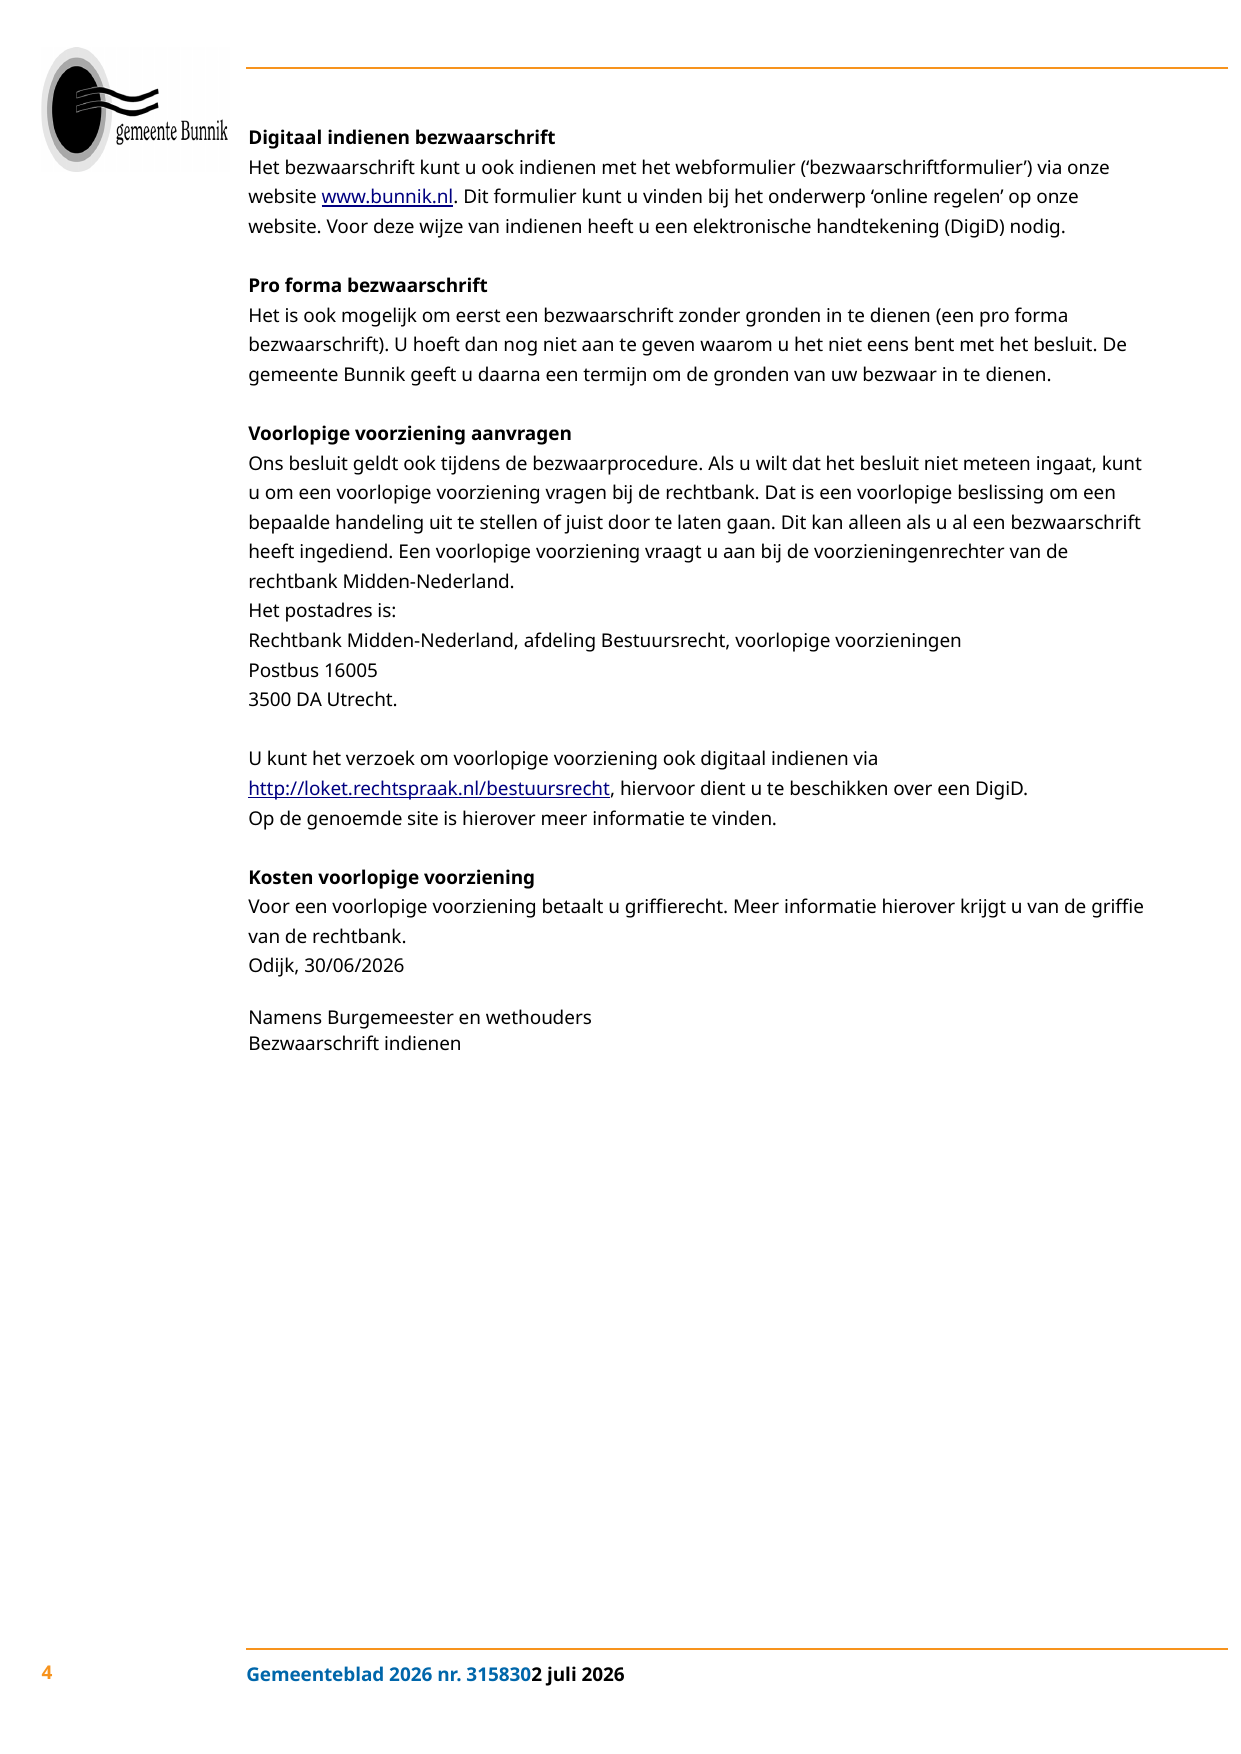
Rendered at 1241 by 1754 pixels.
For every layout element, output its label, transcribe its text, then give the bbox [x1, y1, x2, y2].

text Namens Burgemeester en wethouders [248, 1004, 1152, 1030]
text Postbus 16005 [248, 657, 1152, 683]
text U kunt het verzoek om voorlopige voorziening ook digitaal indienen via http://loket.rechtspraak.nl/bestuursrecht, hiervoor dient u te beschikken over een DigiD. [248, 746, 1152, 801]
text 3500 DA Utrecht. [248, 686, 1152, 712]
text Digitaal indienen bezwaarschrift [248, 124, 1152, 150]
text Rechtbank Midden-Nederland, afdeling Bestuursrecht, voorlopige voorzieningen [248, 627, 1152, 653]
text Voorlopige voorziening aanvragen [248, 420, 1152, 446]
text Odijk, 30/06/2026 [248, 953, 1152, 978]
text Het is ook mogelijk om eerst een bezwaarschrift zonder gronden in te dienen (een pro forma bezwaarschrift). U hoeft dan nog niet aan te geven waarom u het niet eens bent met het besluit. De gemeente Bunnik geeft u daarna een termijn om de gronden van uw bezwaar in te dienen. [248, 302, 1152, 387]
text Ons besluit geldt ook tijdens de bezwaarprocedure. Als u wilt dat het besluit niet meteen ingaat, kunt u om een voorlopige voorziening vragen bij de rechtbank. Dat is een voorlopige beslissing om een bepaalde handeling uit te stellen of juist door te laten gaan. Dit kan alleen als u al een bezwaarschrift heeft ingediend. Een voorlopige voorziening vraagt u aan bij de voorzieningenrechter van de rechtbank Midden-Nederland. [248, 450, 1152, 594]
text Op de genoemde site is hierover meer informatie te vinden. [248, 805, 1152, 831]
text Het postadres is: [248, 598, 1152, 623]
text Het bezwaarschrift kunt u ook indienen met het webformulier (‘bezwaarschriftformulier’) via onze website www.bunnik.nl. Dit formulier kunt u vinden bij het onderwerp ‘online regelen’ op onze website. Voor deze wijze van indienen heeft u een elektronische handtekening (DigiD) nodig. [248, 154, 1152, 239]
text Voor een voorlopige voorziening betaalt u griffierecht. Meer informatie hierover krijgt u van de griffie van de rechtbank. [248, 893, 1152, 949]
text Pro forma bezwaarschrift [248, 272, 1152, 298]
text Kosten voorlopige voorziening [248, 864, 1152, 890]
text Bezwaarschrift indienen [248, 1030, 1152, 1056]
picture [41, 47, 231, 172]
